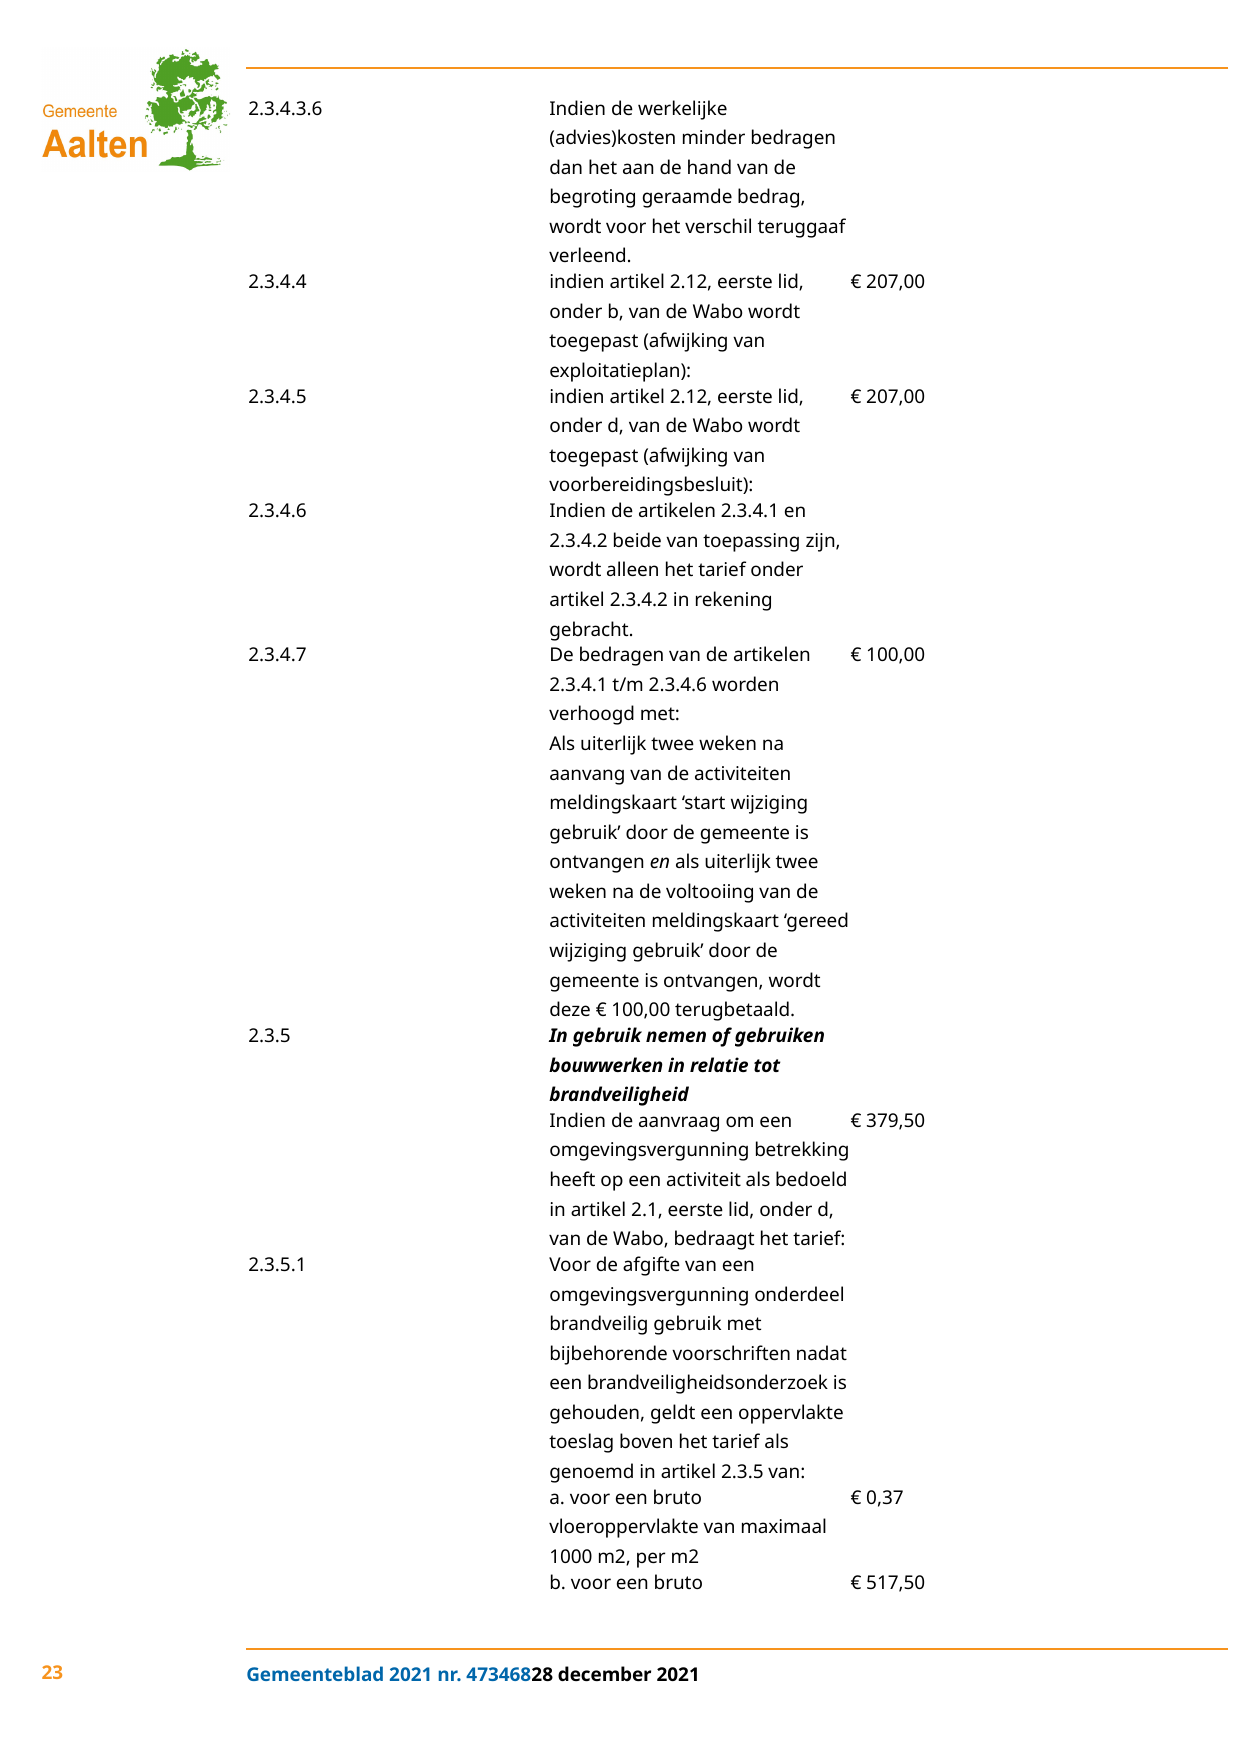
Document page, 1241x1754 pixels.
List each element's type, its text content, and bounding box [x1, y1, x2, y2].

table_cell [850, 1251, 1152, 1484]
picture [41, 47, 231, 172]
table_cell € 517,50 [850, 1569, 1152, 1594]
table_cell € 207,00 [850, 269, 1152, 383]
table_cell indien artikel 2.12, eerste lid, onder d, van de Wabo wordt toegepast (afwijking van voorbereidingsbesluit): [549, 383, 850, 497]
table_cell 2.3.4.7 [248, 641, 549, 1022]
table_cell € 100,00 [850, 641, 1152, 1022]
table_cell 2.3.4.5 [248, 383, 549, 497]
table_cell b. voor een bruto [549, 1569, 850, 1594]
table_cell [248, 1107, 549, 1251]
table_cell Voor de afgifte van een omgevingsvergunning onderdeel brandveilig gebruik met bijbehorende voorschriften nadat een brandveiligheidsonderzoek is gehouden, geldt een oppervlakte toeslag boven het tarief als genoemd in artikel 2.3.5 van: [549, 1251, 850, 1484]
table_cell 2.3.4.3.6 [248, 95, 549, 268]
table_cell € 0,37 [850, 1484, 1152, 1569]
table_cell De bedragen van de artikelen 2.3.4.1 t/m 2.3.4.6 worden verhoogd met: Als uiterlijk twee weken na aanvang van de activiteiten meldingskaart ‘start wijziging gebruik’ door de gemeente is ontvangen en als uiterlijk twee weken na de voltooiing van de activiteiten meldingskaart ‘gereed wijziging gebruik’ door de gemeente is ontvangen, wordt deze € 100,00 terugbetaald. [549, 641, 850, 1022]
table_cell a. voor een bruto vloeroppervlakte van maximaal 1000 m2, per m2 [549, 1484, 850, 1569]
table_cell [248, 1569, 549, 1594]
table_cell [850, 1022, 1152, 1107]
table_cell € 207,00 [850, 383, 1152, 497]
table_cell [248, 1484, 549, 1569]
table_cell indien artikel 2.12, eerste lid, onder b, van de Wabo wordt toegepast (afwijking van exploitatieplan): [549, 269, 850, 383]
table_cell [850, 95, 1152, 268]
table_cell 2.3.5.1 [248, 1251, 549, 1484]
table_cell Indien de aanvraag om een omgevingsvergunning betrekking heeft op een activiteit als bedoeld in artikel 2.1, eerste lid, onder d, van de Wabo, bedraagt het tarief: [549, 1107, 850, 1251]
table_cell Indien de werkelijke (advies)kosten minder bedragen dan het aan de hand van de begroting geraamde bedrag, wordt voor het verschil teruggaaf verleend. [549, 95, 850, 268]
table_cell 2.3.4.6 [248, 498, 549, 641]
table_cell 2.3.5 [248, 1022, 549, 1107]
table_cell € 379,50 [850, 1107, 1152, 1251]
table_cell [850, 498, 1152, 641]
table_cell 2.3.4.4 [248, 269, 549, 383]
table_cell Indien de artikelen 2.3.4.1 en 2.3.4.2 beide van toepassing zijn, wordt alleen het tarief onder artikel 2.3.4.2 in rekening gebracht. [549, 498, 850, 641]
table_cell In gebruik nemen of gebruiken bouwwerken in relatie tot brandveiligheid [549, 1022, 850, 1107]
